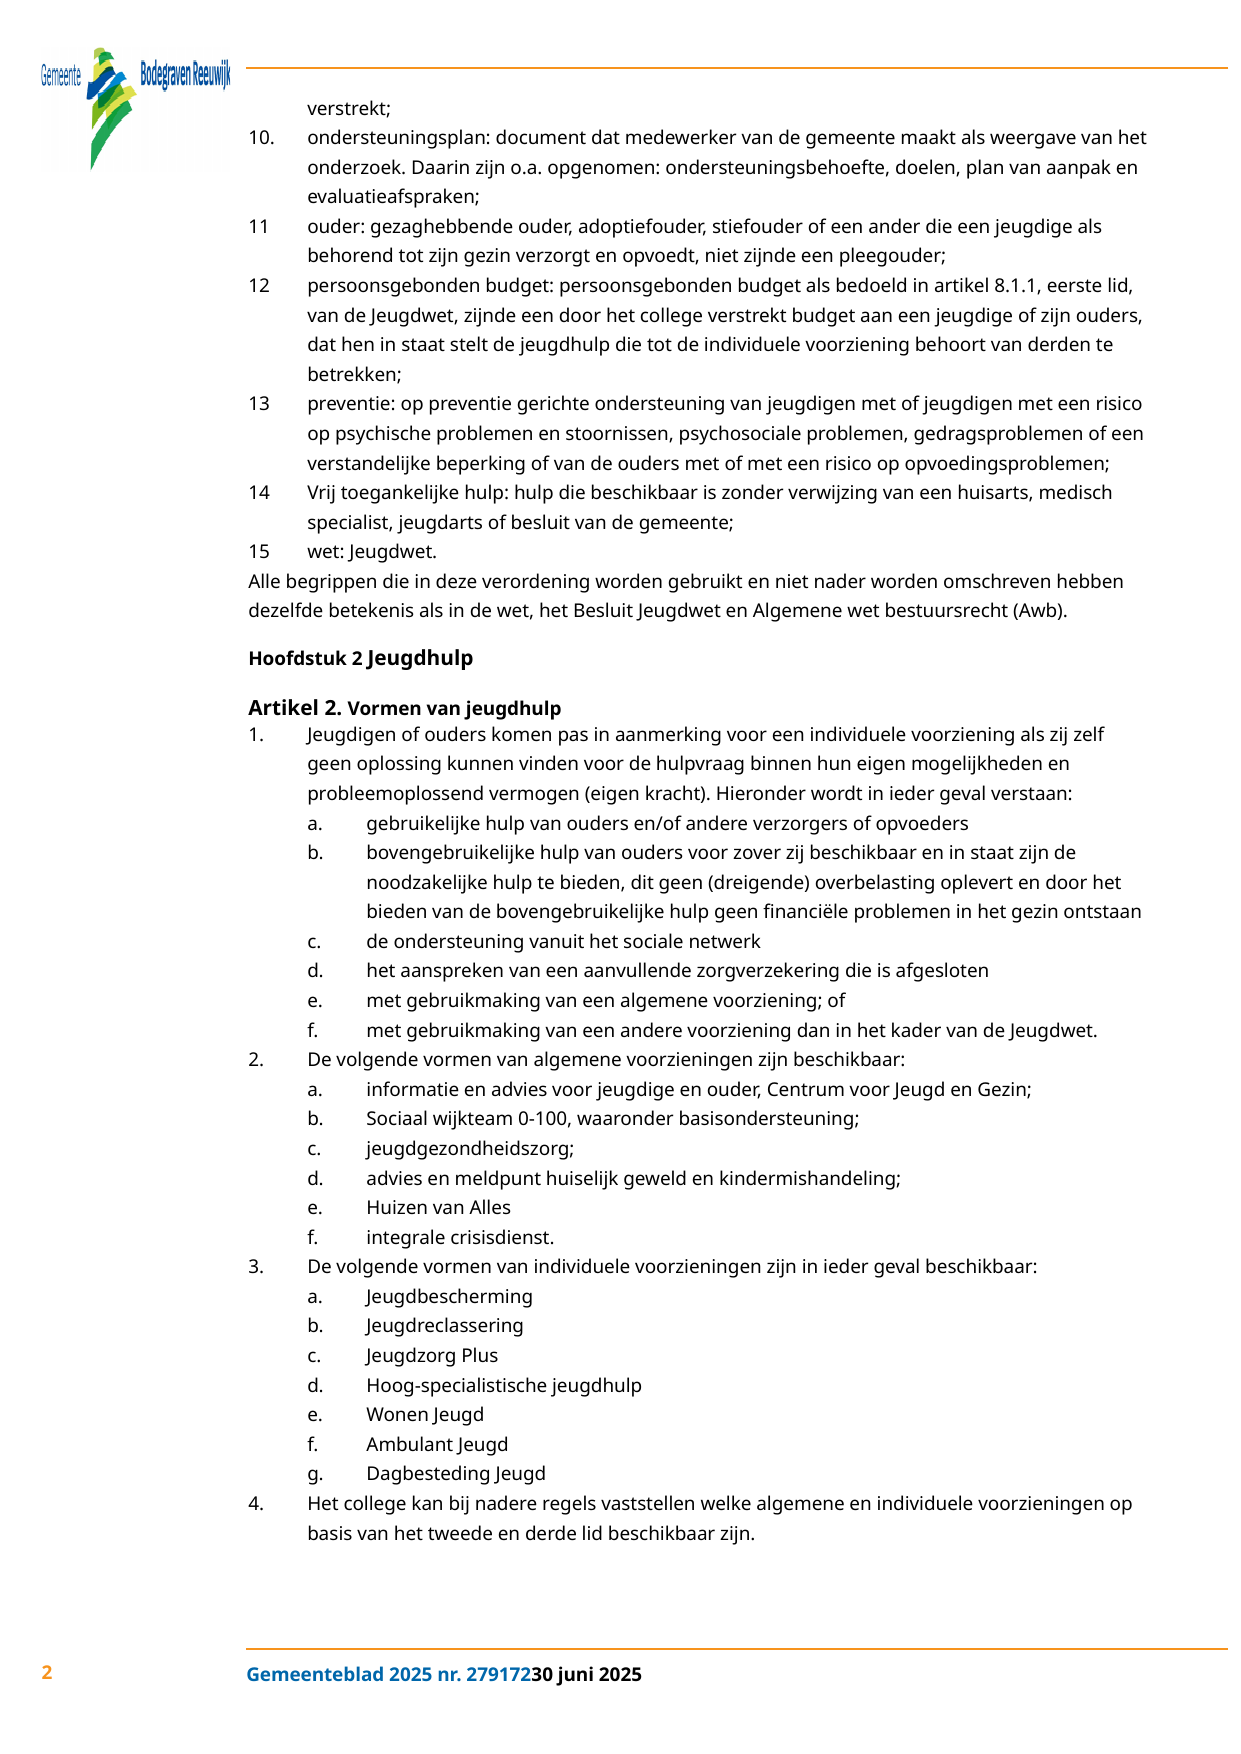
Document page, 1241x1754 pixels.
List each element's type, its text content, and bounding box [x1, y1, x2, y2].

list ouder: gezaghebbende ouder, adoptiefouder, stiefouder of een ander die een jeugdige als behorend tot zijn gezin verzorgt en opvoedt, niet zijnde een pleegouder; [248, 213, 1152, 268]
list Vrij toegankelijke hulp: hulp die beschikbaar is zonder verwijzing van een huisarts, medisch specialist, jeugdarts of besluit van de gemeente; [248, 479, 1152, 535]
list advies en meldpunt huiselijk geweld en kindermishandeling; [307, 1165, 1152, 1191]
text Hoofdstuk 2 Jeugdhulp [248, 643, 1152, 672]
list bovengebruikelijke hulp van ouders voor zover zij beschikbaar en in staat zijn de noodzakelijke hulp te bieden, dit geen (dreigende) overbelasting oplevert en door het bieden van de bovengebruikelijke hulp geen financiële problemen in het gezin ontstaan [307, 839, 1152, 924]
list preventie: op preventie gerichte ondersteuning van jeugdigen met of jeugdigen met een risico op psychische problemen en stoornissen, psychosociale problemen, gedragsproblemen of een verstandelijke beperking of van de ouders met of met een risico op opvoedingsproblemen; [248, 391, 1152, 476]
list Dagbesteding Jeugd [307, 1461, 1152, 1486]
list persoonsgebonden budget: persoonsgebonden budget als bedoeld in artikel 8.1.1, eerste lid, van de Jeugdwet, zijnde een door het college verstrekt budget aan een jeugdige of zijn ouders, dat hen in staat stelt de jeugdhulp die tot de individuele voorziening behoort van derden te betrekken; [248, 272, 1152, 387]
list Wonen Jeugd [307, 1401, 1152, 1427]
list Jeugdreclassering [307, 1313, 1152, 1338]
list met gebruikmaking van een algemene voorziening; of [307, 987, 1152, 1013]
list Huizen van Alles [307, 1194, 1152, 1220]
list De volgende vormen van algemene voorzieningen zijn beschikbaar: [248, 1046, 1152, 1072]
list met gebruikmaking van een andere voorziening dan in het kader van de Jeugdwet. [307, 1017, 1152, 1043]
list Hoog-specialistische jeugdhulp [307, 1372, 1152, 1398]
list Jeugdigen of ouders komen pas in aanmerking voor een individuele voorziening als zij zelf geen oplossing kunnen vinden voor de hulpvraag binnen hun eigen mogelijkheden en probleemoplossend vermogen (eigen kracht). Hieronder wordt in ieder geval verstaan: [248, 721, 1152, 806]
text Alle begrippen die in deze verordening worden gebruikt en niet nader worden omschreven hebben dezelfde betekenis als in de wet, het Besluit Jeugdwet en Algemene wet bestuursrecht (Awb). [248, 568, 1152, 623]
list Sociaal wijkteam 0-100, waaronder basisondersteuning; [307, 1106, 1152, 1131]
list jeugdgezondheidszorg; [307, 1135, 1152, 1161]
list de ondersteuning vanuit het sociale netwerk [307, 928, 1152, 954]
list het aanspreken van een aanvullende zorgverzekering die is afgesloten [307, 958, 1152, 983]
list wet: Jeugdwet. [248, 538, 1152, 564]
list De volgende vormen van individuele voorzieningen zijn in ieder geval beschikbaar: [248, 1253, 1152, 1279]
list Ambulant Jeugd [307, 1431, 1152, 1457]
list ondersteuningsplan: document dat medewerker van de gemeente maakt als weergave van het onderzoek. Daarin zijn o.a. opgenomen: ondersteuningsbehoefte, doelen, plan van aanpak en evaluatieafspraken; [248, 124, 1152, 209]
picture [41, 47, 231, 172]
list Jeugdbescherming [307, 1283, 1152, 1309]
list informatie en advies voor jeugdige en ouder, Centrum voor Jeugd en Gezin; [307, 1076, 1152, 1102]
list verstrekt; [248, 95, 1152, 121]
text Artikel 2. Vormen van jeugdhulp [248, 693, 1152, 721]
list gebruikelijke hulp van ouders en/of andere verzorgers of opvoeders [307, 810, 1152, 836]
list Jeugdzorg Plus [307, 1342, 1152, 1368]
list integrale crisisdienst. [307, 1224, 1152, 1250]
list Het college kan bij nadere regels vaststellen welke algemene en individuele voorzieningen op basis van het tweede en derde lid beschikbaar zijn. [248, 1490, 1152, 1546]
